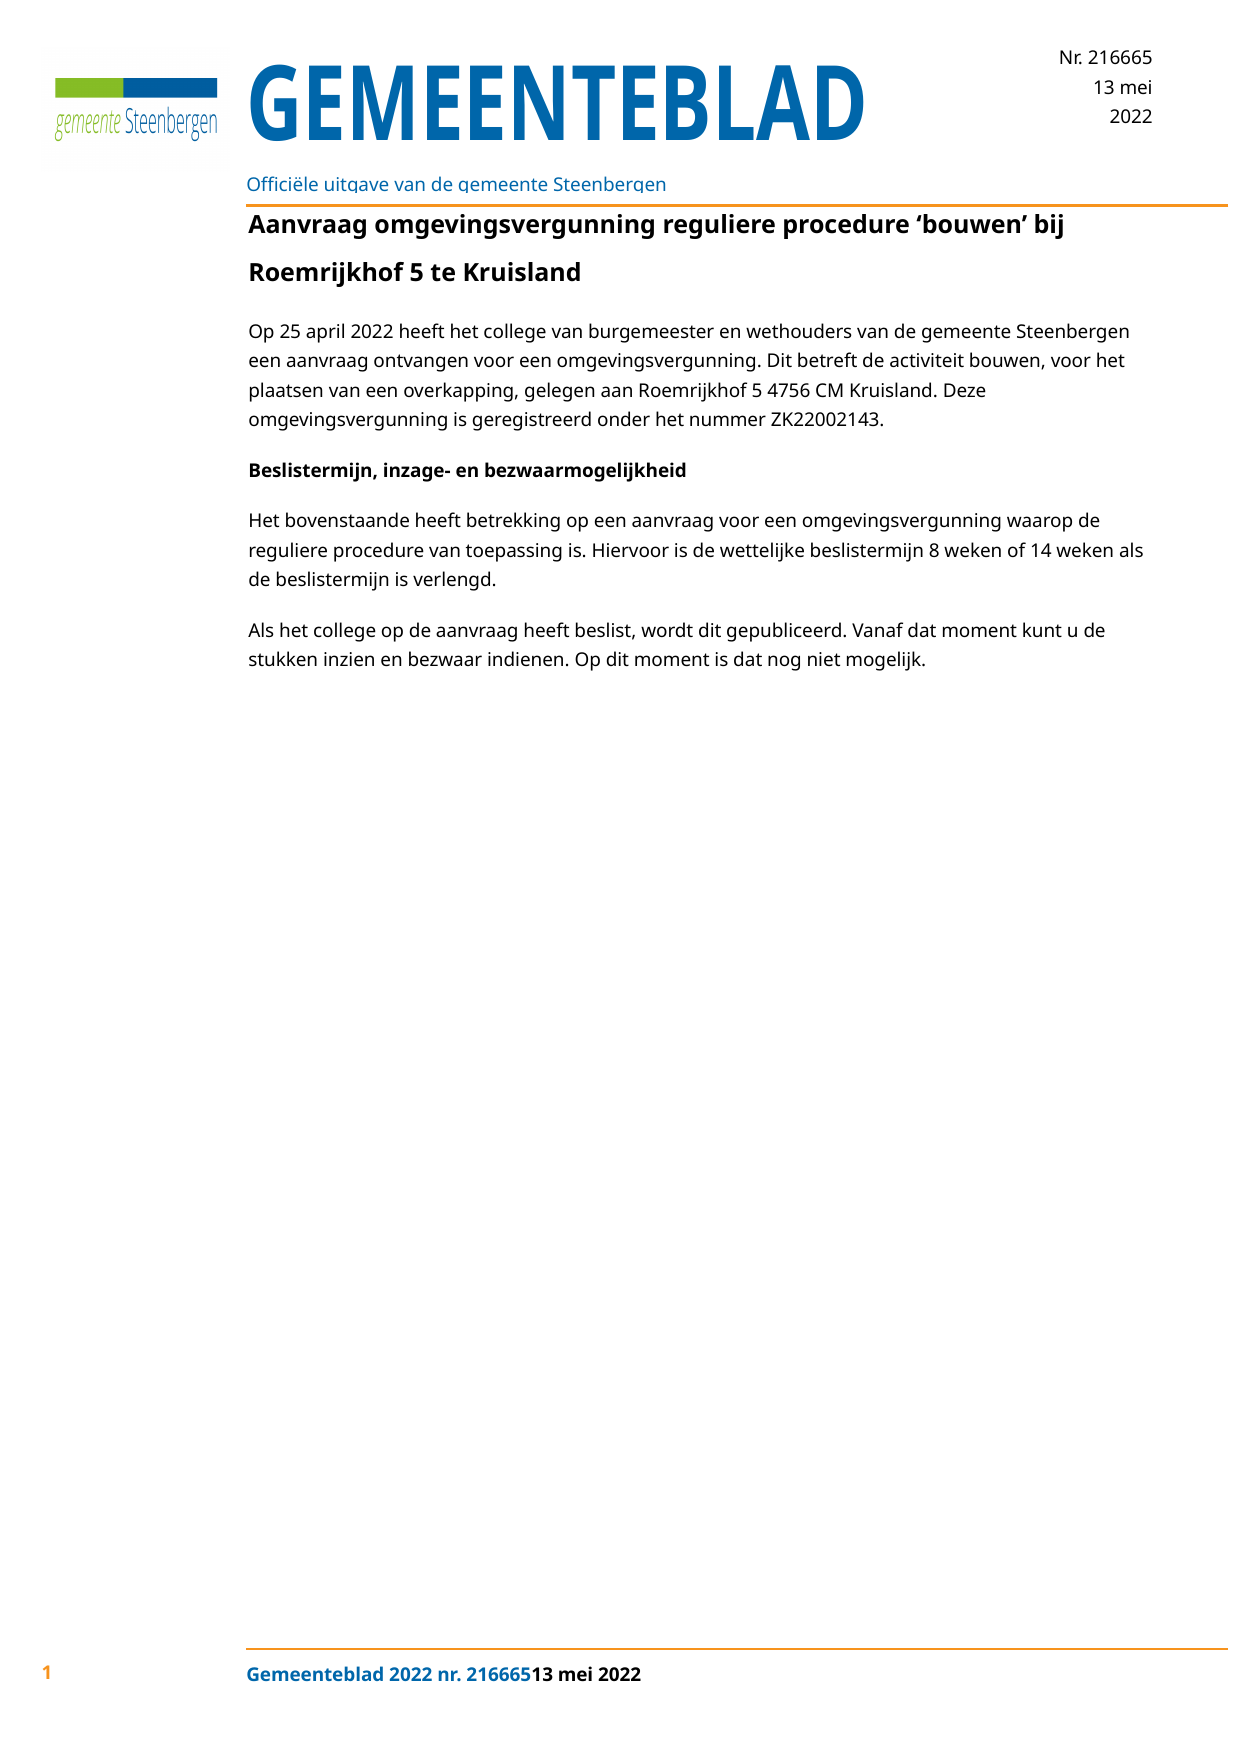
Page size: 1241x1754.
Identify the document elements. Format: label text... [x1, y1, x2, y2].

text Op 25 april 2022 heeft het college van burgemeester en wethouders van de gemeente Steenbergen een aanvraag ontvangen voor een omgevingsvergunning. Dit betreft de activiteit bouwen, voor het plaatsen van een overkapping, gelegen aan Roemrijkhof 5 4756 CM Kruisland. Deze omgevingsvergunning is geregistreerd onder het nummer ZK22002143. [248, 318, 1152, 432]
text Als het college op de aanvraag heeft beslist, wordt dit gepubliceerd. Vanaf dat moment kunt u de stukken inzien en bezwaar indienen. Op dit moment is dat nog niet mogelijk. [248, 617, 1152, 672]
text Het bovenstaande heeft betrekking op een aanvraag voor een omgevingsvergunning waarop de reguliere procedure van toepassing is. Hiervoor is de wettelijke beslistermijn 8 weken of 14 weken als de beslistermijn is verlengd. [248, 507, 1152, 592]
picture [41, 47, 231, 172]
text Beslistermijn, inzage- en bezwaarmogelijkheid [248, 457, 1152, 483]
text Aanvraag omgevingsvergunning reguliere procedure ‘bouwen’ bij Roemrijkhof 5 te Kruisland [248, 207, 1152, 288]
